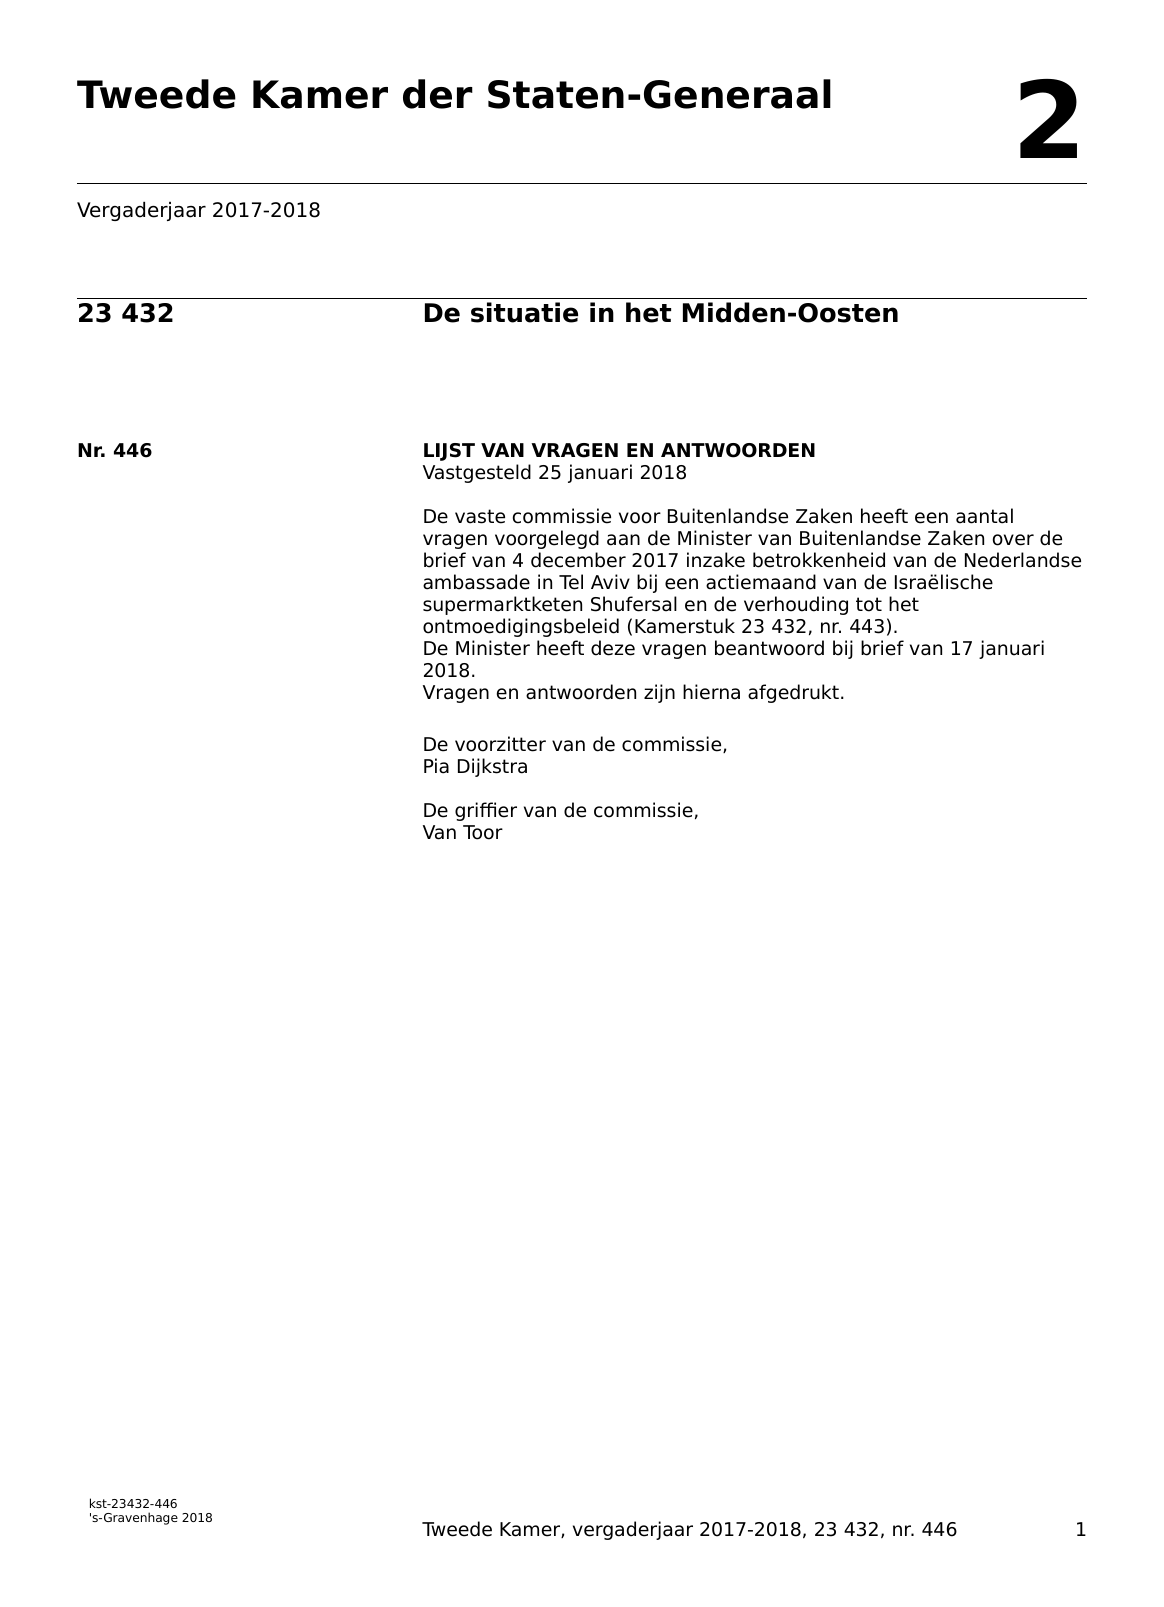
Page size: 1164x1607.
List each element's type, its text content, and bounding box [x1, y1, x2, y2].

text De vaste commissie voor Buitenlandse Zaken heeft een aantal vragen voorgelegd aan de Minister van Buitenlandse Zaken over de brief van 4 december 2017 inzake betrokkenheid van de Nederlandse ambassade in Tel Aviv bij een actiemaand van de Israëlische supermarktketen Shufersal en de verhouding tot het ontmoedigingsbeleid (Kamerstuk 23 432, nr. 443). [422, 506, 1087, 638]
text De Minister heeft deze vragen beantwoord bij brief van 17 januari 2018. [422, 638, 1087, 682]
text Vragen en antwoorden zijn hierna afgedrukt. [422, 682, 1087, 704]
subtitle 23 432 De situatie in het Midden-Oosten [77, 299, 1087, 329]
text De griffier van de commissie, Van Toor [422, 800, 1087, 844]
text De voorzitter van de commissie, Pia Dijkstra [422, 734, 1087, 778]
text Vastgesteld 25 januari 2018 [422, 462, 1087, 484]
text 's-Gravenhage 2018 [88, 1511, 323, 1525]
subtitle Nr. 446 LIJST VAN VRAGEN EN ANTWOORDEN [77, 440, 1087, 462]
table_header 2 [886, 59, 1087, 183]
table_header Tweede Kamer der Staten-Generaal [77, 59, 886, 183]
table_cell Vergaderjaar 2017-2018 [77, 184, 1087, 298]
text kst-23432-446 [88, 1497, 323, 1511]
